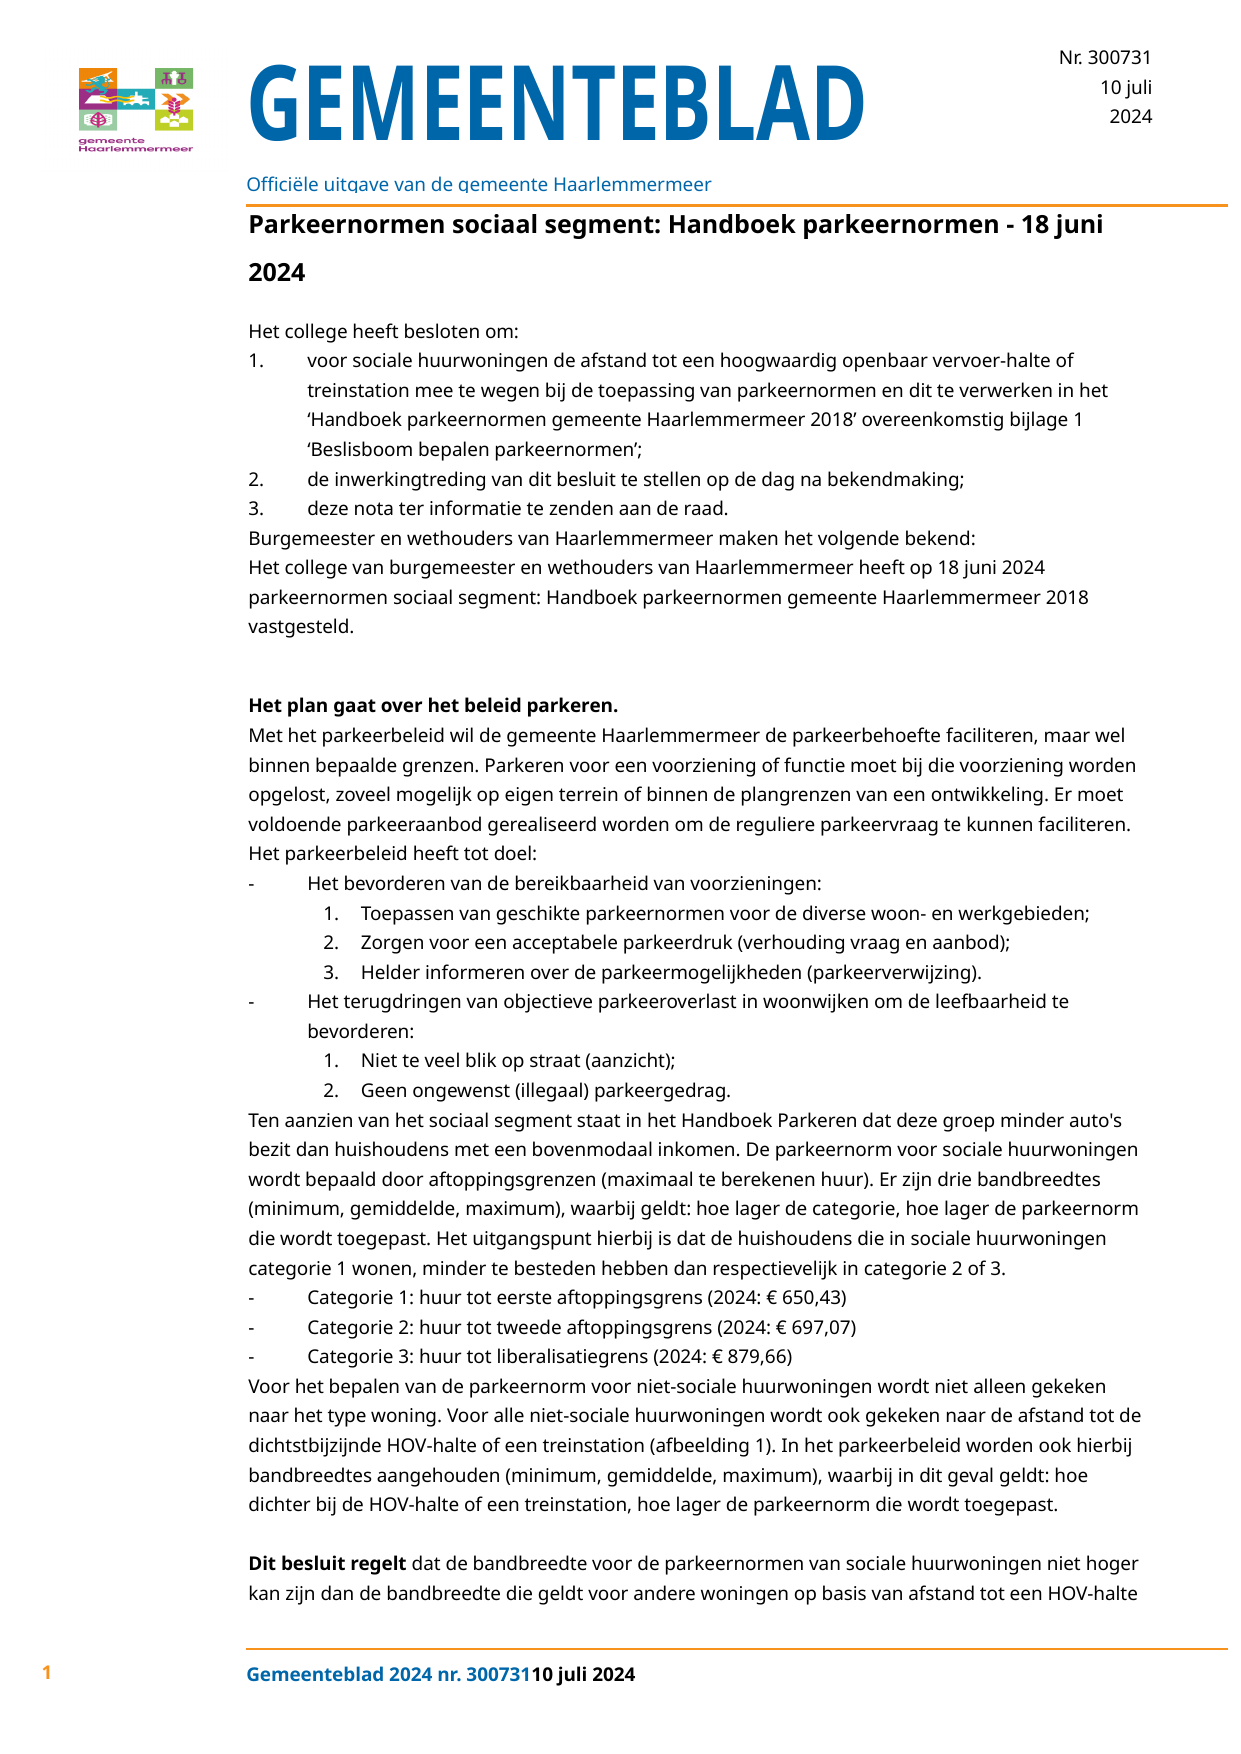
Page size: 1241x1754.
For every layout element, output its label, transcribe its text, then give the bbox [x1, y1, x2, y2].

text Voor het bepalen van de parkeernorm voor niet-sociale huurwoningen wordt niet alleen gekeken naar het type woning. Voor alle niet-sociale huurwoningen wordt ook gekeken naar de afstand tot de dichtstbijzijnde HOV-halte of een treinstation (afbeelding 1). In het parkeerbeleid worden ook hierbij bandbreedtes aangehouden (minimum, gemiddelde, maximum), waarbij in dit geval geldt: hoe dichter bij de HOV-halte of een treinstation, hoe lager de parkeernorm die wordt toegepast. [248, 1373, 1152, 1517]
list Het bevorderen van de bereikbaarheid van voorzieningen: [248, 870, 1152, 896]
list Categorie 2: huur tot tweede aftoppingsgrens (2024: € 697,07) [248, 1314, 1152, 1339]
text Parkeernormen sociaal segment: Handboek parkeernormen - 18 juni 2024 [248, 207, 1152, 288]
list Niet te veel blik op straat (aanzicht); [323, 1048, 1152, 1073]
list Zorgen voor een acceptabele parkeerdruk (verhouding vraag en aanbod); [323, 929, 1152, 955]
text Dit besluit regelt dat de bandbreedte voor de parkeernormen van sociale huurwoningen niet hoger kan zijn dan de bandbreedte die geldt voor andere woningen op basis van afstand tot een HOV-halte [248, 1551, 1152, 1606]
text Met het parkeerbeleid wil de gemeente Haarlemmermeer de parkeerbehoefte faciliteren, maar wel binnen bepaalde grenzen. Parkeren voor een voorziening of functie moet bij die voorziening worden opgelost, zoveel mogelijk op eigen terrein of binnen de plangrenzen van een ontwikkeling. Er moet voldoende parkeeraanbod gerealiseerd worden om de reguliere parkeervraag te kunnen faciliteren. Het parkeerbeleid heeft tot doel: [248, 722, 1152, 866]
text Het college heeft besloten om: [248, 318, 1152, 344]
picture [41, 47, 231, 172]
text Het plan gaat over het beleid parkeren. [248, 693, 1152, 718]
text Burgemeester en wethouders van Haarlemmermeer maken het volgende bekend: [248, 525, 1152, 551]
list Toepassen van geschikte parkeernormen voor de diverse woon- en werkgebieden; [323, 900, 1152, 925]
list de inwerkingtreding van dit besluit te stellen op de dag na bekendmaking; [248, 466, 1152, 492]
text Het college van burgemeester en wethouders van Haarlemmermeer heeft op 18 juni 2024 parkeernormen sociaal segment: Handboek parkeernormen gemeente Haarlemmermeer 2018 vastgesteld. [248, 554, 1152, 639]
list Het terugdringen van objectieve parkeeroverlast in woonwijken om de leefbaarheid te bevorderen: [248, 988, 1152, 1044]
list Helder informeren over de parkeermogelijkheden (parkeerverwijzing). [323, 959, 1152, 984]
text Ten aanzien van het sociaal segment staat in het Handboek Parkeren dat deze groep minder auto's bezit dan huishoudens met een bovenmodaal inkomen. De parkeernorm voor sociale huurwoningen wordt bepaald door aftoppingsgrenzen (maximaal te berekenen huur). Er zijn drie bandbreedtes (minimum, gemiddelde, maximum), waarbij geldt: hoe lager de categorie, hoe lager de parkeernorm die wordt toegepast. Het uitgangspunt hierbij is dat de huishoudens die in sociale huurwoningen categorie 1 wonen, minder te besteden hebben dan respectievelijk in categorie 2 of 3. [248, 1107, 1152, 1280]
list Categorie 3: huur tot liberalisatiegrens (2024: € 879,66) [248, 1343, 1152, 1369]
list Categorie 1: huur tot eerste aftoppingsgrens (2024: € 650,43) [248, 1284, 1152, 1310]
list deze nota ter informatie te zenden aan de raad. [248, 495, 1152, 521]
list Geen ongewenst (illegaal) parkeergedrag. [323, 1077, 1152, 1103]
list voor sociale huurwoningen de afstand tot een hoogwaardig openbaar vervoer-halte of treinstation mee te wegen bij de toepassing van parkeernormen en dit te verwerken in het ‘Handboek parkeernormen gemeente Haarlemmermeer 2018’ overeenkomstig bijlage 1 ‘Beslisboom bepalen parkeernormen’; [248, 347, 1152, 462]
